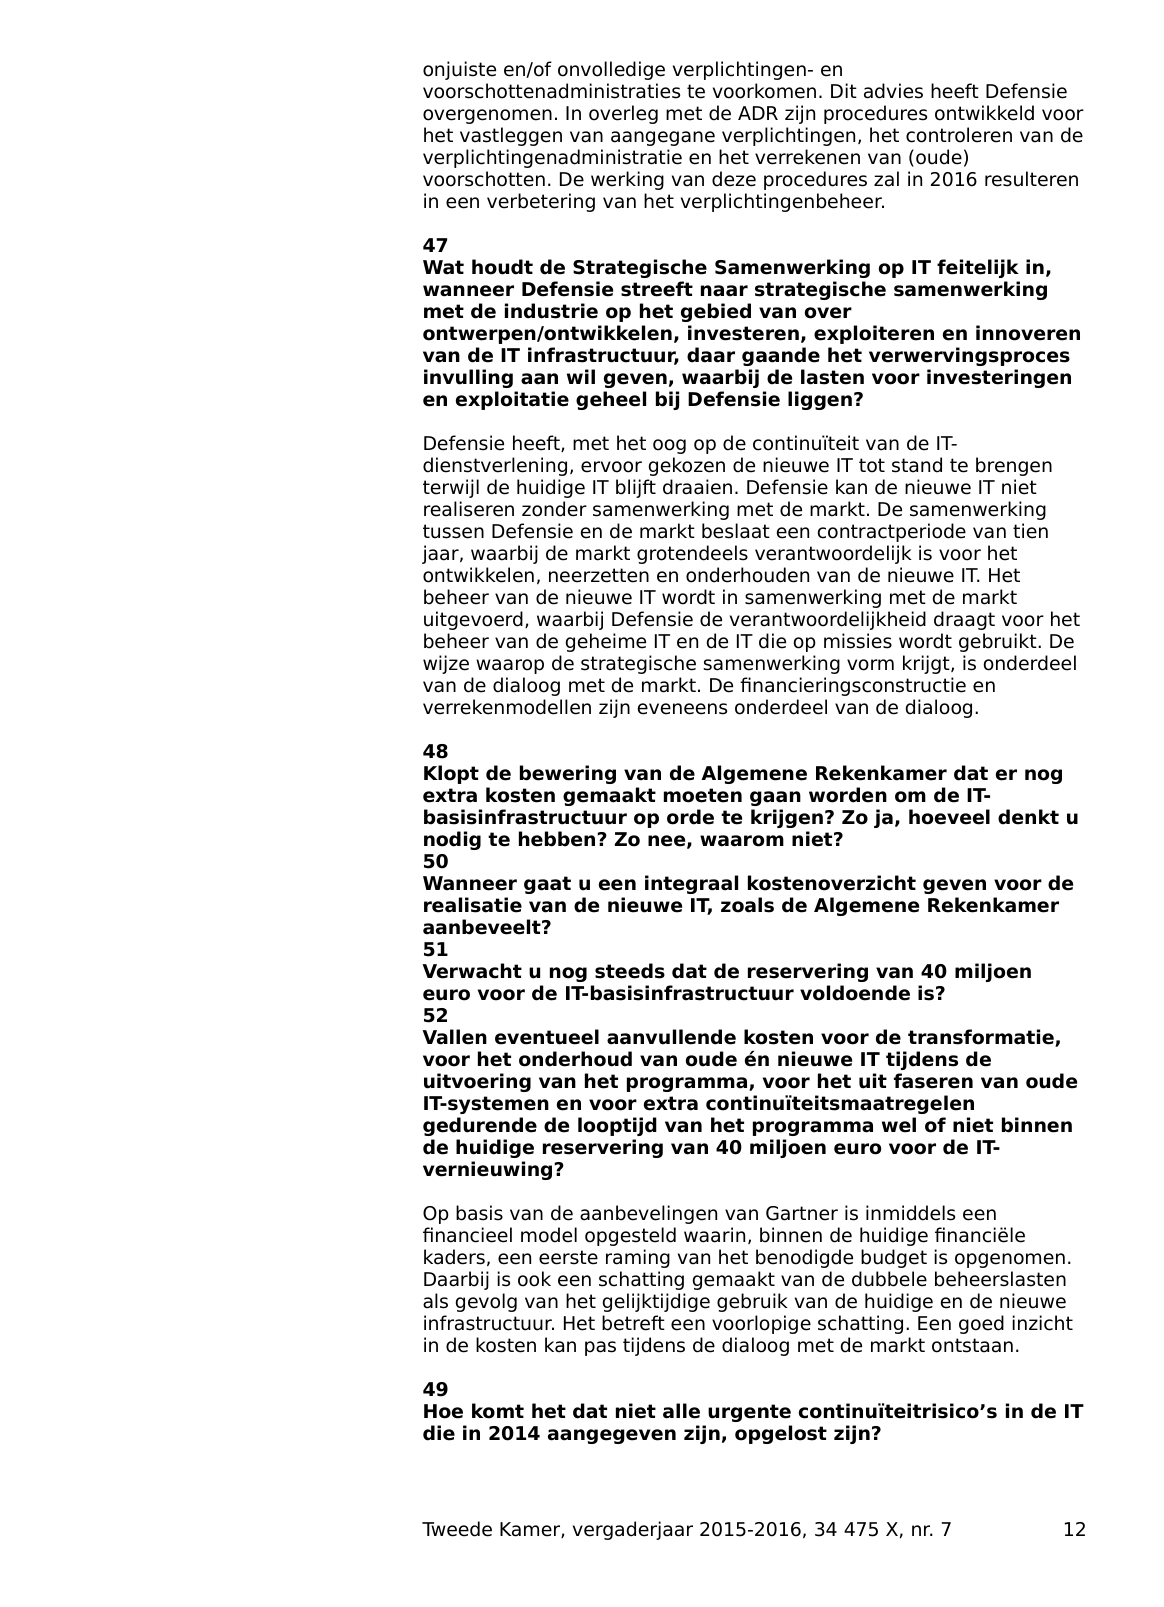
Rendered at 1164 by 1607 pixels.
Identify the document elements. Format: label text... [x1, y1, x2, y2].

text Klopt de bewering van de Algemene Rekenkamer dat er nog extra kosten gemaakt moeten gaan worden om de IT-basisinfrastructuur op orde te krijgen? Zo ja, hoeveel denkt u nodig te hebben? Zo nee, waarom niet? [422, 763, 1087, 851]
text 49 [422, 1379, 1087, 1401]
text Vallen eventueel aanvullende kosten voor de transformatie, voor het onderhoud van oude én nieuwe IT tijdens de uitvoering van het programma, voor het uit faseren van oude IT-systemen en voor extra continuïteitsmaatregelen gedurende de looptijd van het programma wel of niet binnen de huidige reservering van 40 miljoen euro voor de IT-vernieuwing? [422, 1027, 1087, 1181]
text 51 [422, 939, 1087, 961]
text 50 [422, 851, 1087, 873]
text 47 [422, 235, 1087, 257]
text Wanneer gaat u een integraal kostenoverzicht geven voor de realisatie van de nieuwe IT, zoals de Algemene Rekenkamer aanbeveelt? [422, 873, 1087, 939]
text 52 [422, 1005, 1087, 1027]
text Op basis van de aanbevelingen van Gartner is inmiddels een financieel model opgesteld waarin, binnen de huidige financiële kaders, een eerste raming van het benodigde budget is opgenomen. Daarbij is ook een schatting gemaakt van de dubbele beheerslasten als gevolg van het gelijktijdige gebruik van de huidige en de nieuwe infrastructuur. Het betreft een voorlopige schatting. Een goed inzicht in de kosten kan pas tijdens de dialoog met de markt ontstaan. [422, 1203, 1087, 1357]
text onjuiste en/of onvolledige verplichtingen- en voorschottenadministraties te voorkomen. Dit advies heeft Defensie overgenomen. In overleg met de ADR zijn procedures ontwikkeld voor het vastleggen van aangegane verplichtingen, het controleren van de verplichtingenadministratie en het verrekenen van (oude) voorschotten. De werking van deze procedures zal in 2016 resulteren in een verbetering van het verplichtingenbeheer. [422, 59, 1087, 213]
text Hoe komt het dat niet alle urgente continuïteitrisico’s in de IT die in 2014 aangegeven zijn, opgelost zijn? [422, 1401, 1087, 1445]
text 48 [422, 741, 1087, 763]
text Defensie heeft, met het oog op de continuïteit van de IT-dienstverlening, ervoor gekozen de nieuwe IT tot stand te brengen terwijl de huidige IT blijft draaien. Defensie kan de nieuwe IT niet realiseren zonder samenwerking met de markt. De samenwerking tussen Defensie en de markt beslaat een contractperiode van tien jaar, waarbij de markt grotendeels verantwoordelijk is voor het ontwikkelen, neerzetten en onderhouden van de nieuwe IT. Het beheer van de nieuwe IT wordt in samenwerking met de markt uitgevoerd, waarbij Defensie de verantwoordelijkheid draagt voor het beheer van de geheime IT en de IT die op missies wordt gebruikt. De wijze waarop de strategische samenwerking vorm krijgt, is onderdeel van de dialoog met de markt. De financieringsconstructie en verrekenmodellen zijn eveneens onderdeel van de dialoog. [422, 433, 1087, 719]
text Verwacht u nog steeds dat de reservering van 40 miljoen euro voor de IT-basisinfrastructuur voldoende is? [422, 961, 1087, 1005]
text Wat houdt de Strategische Samenwerking op IT feitelijk in, wanneer Defensie streeft naar strategische samenwerking met de industrie op het gebied van over ontwerpen/ontwikkelen, investeren, exploiteren en innoveren van de IT infrastructuur, daar gaande het verwervingsproces invulling aan wil geven, waarbij de lasten voor investeringen en exploitatie geheel bij Defensie liggen? [422, 257, 1087, 411]
